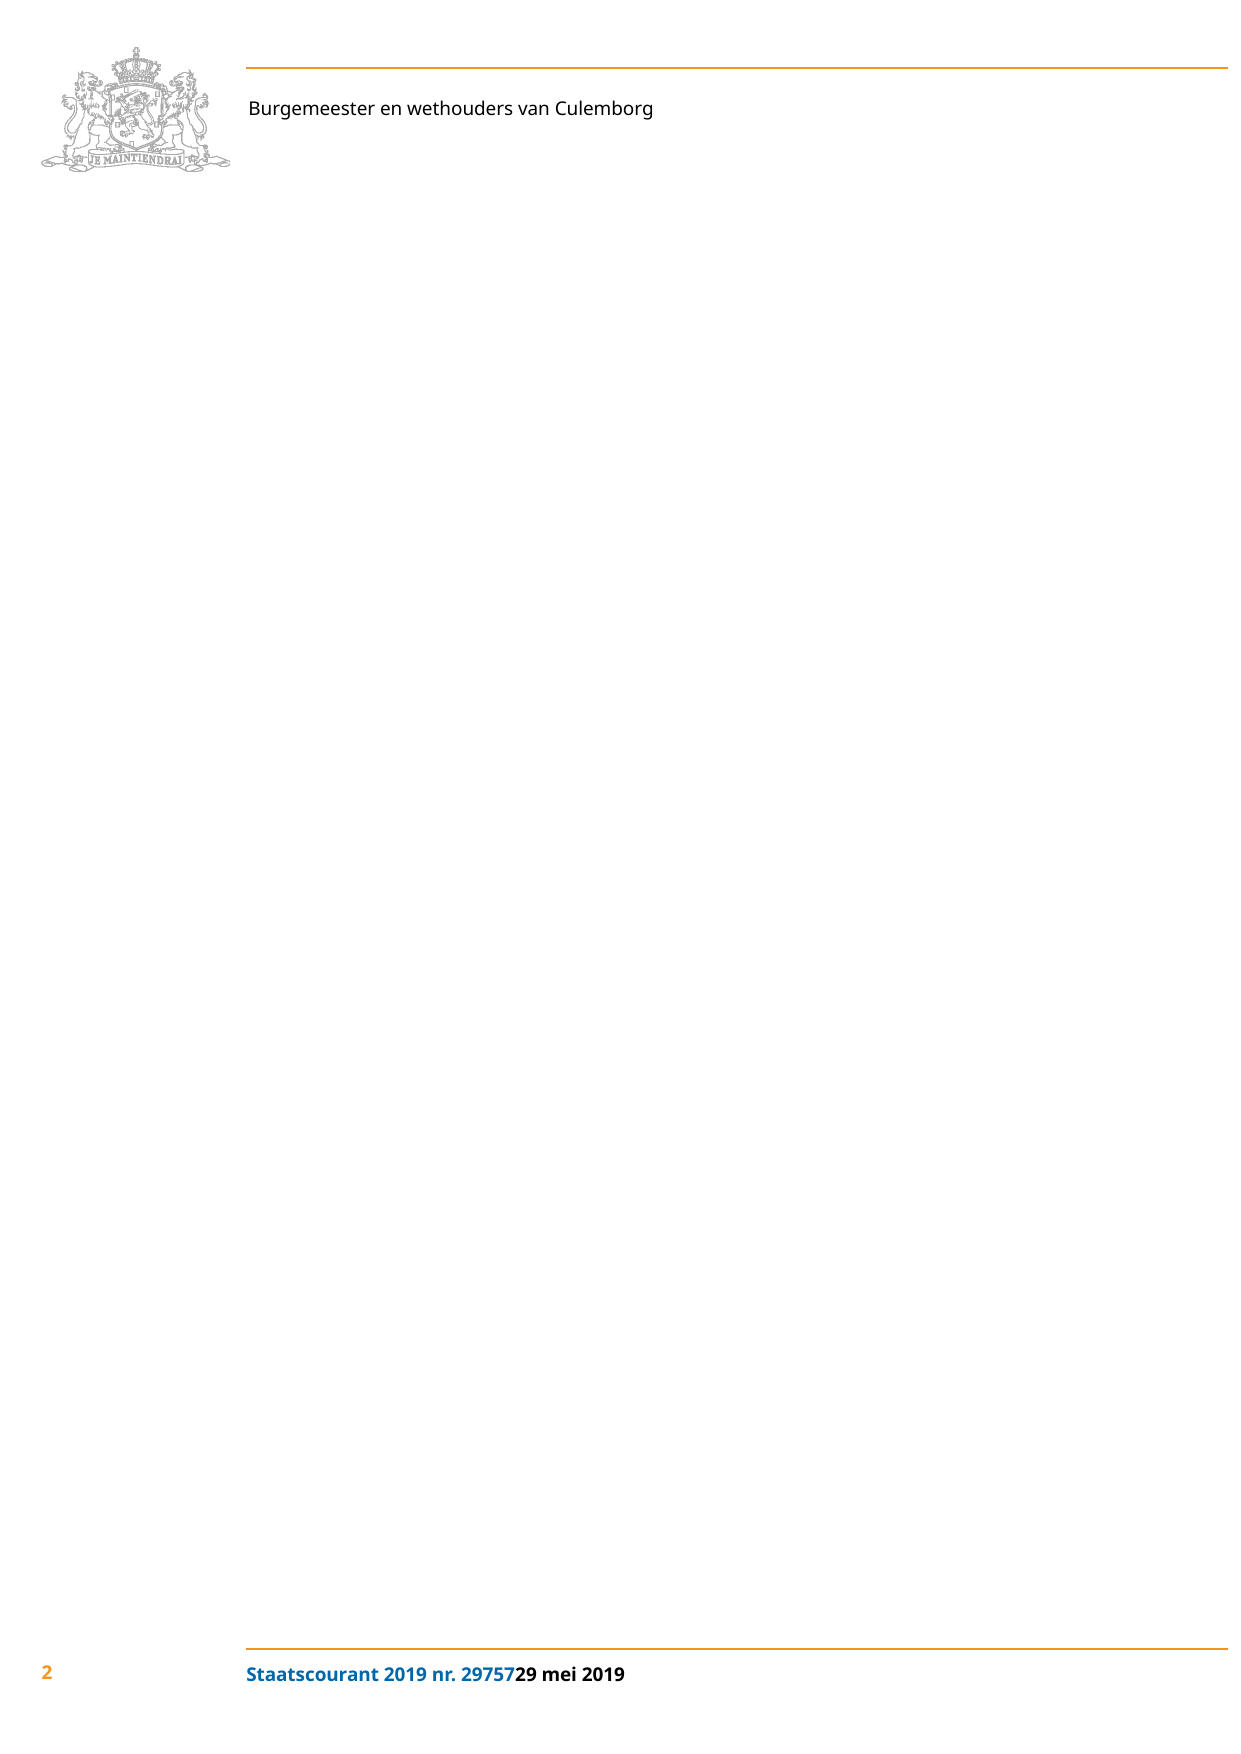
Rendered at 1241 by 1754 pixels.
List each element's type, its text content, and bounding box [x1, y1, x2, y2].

text Burgemeester en wethouders van Culemborg [248, 95, 1152, 121]
picture [41, 47, 231, 172]
